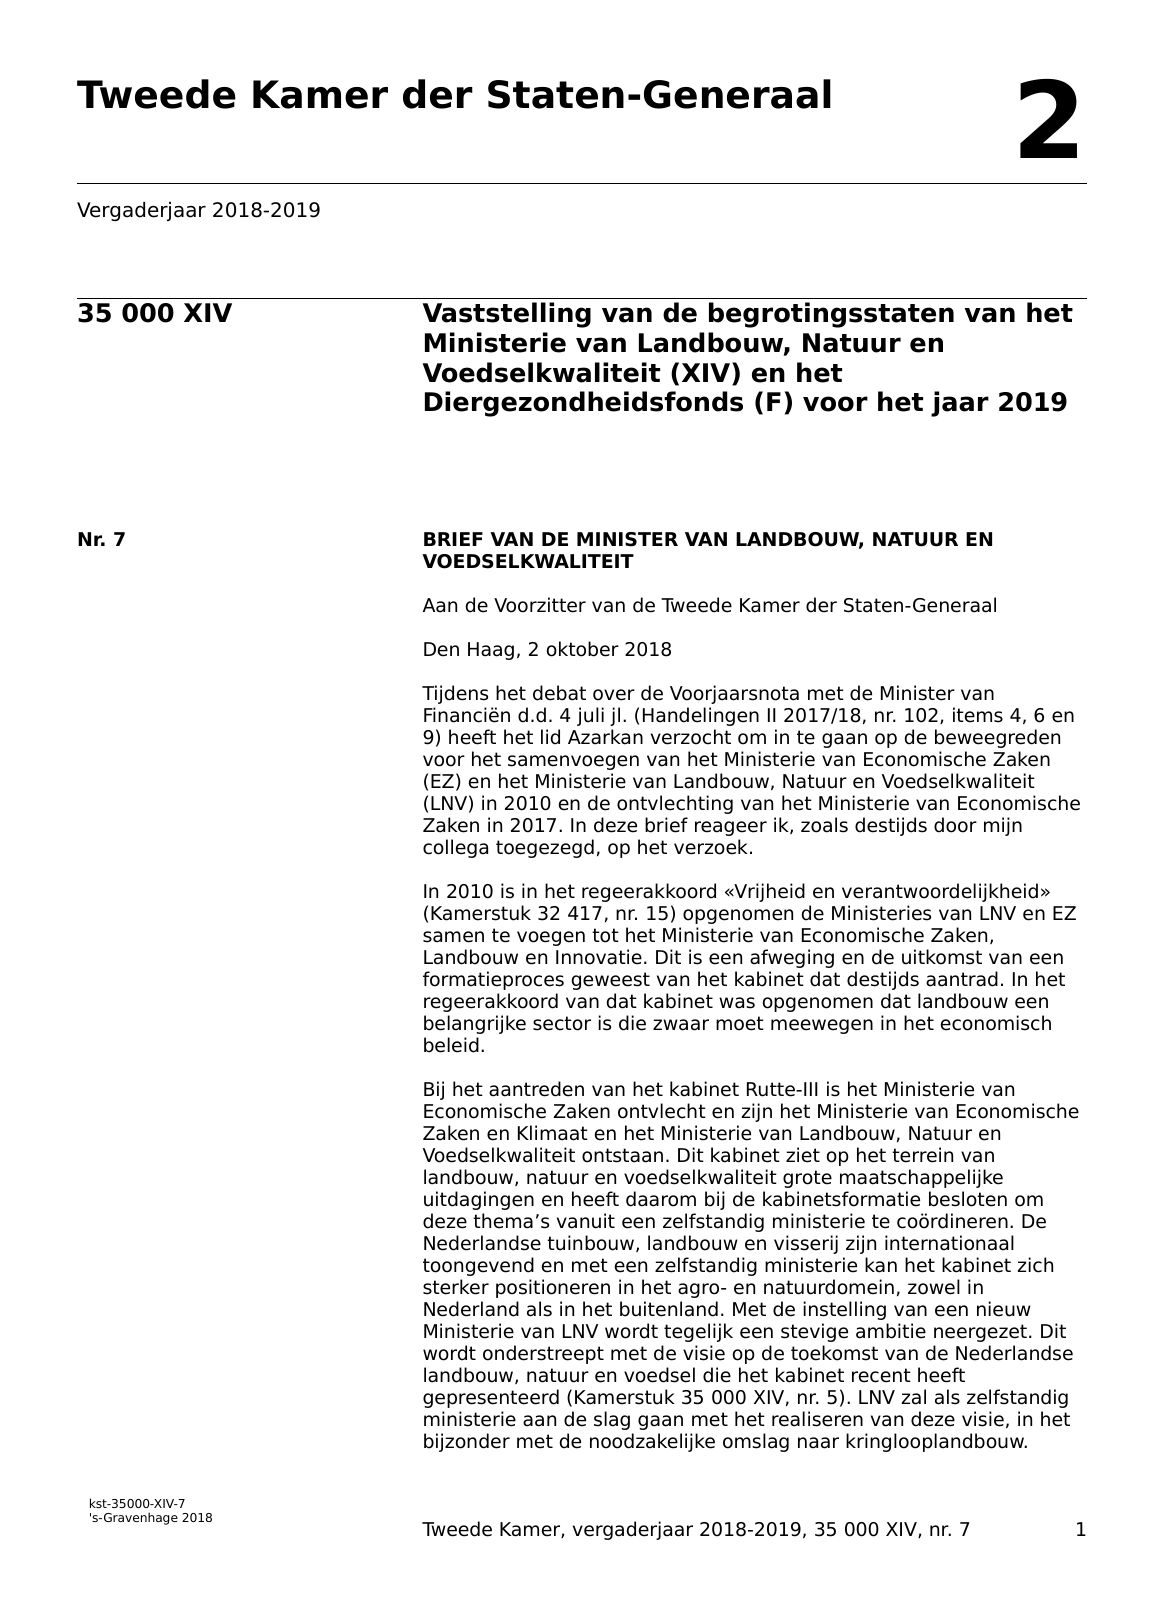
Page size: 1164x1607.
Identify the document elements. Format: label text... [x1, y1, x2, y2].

table_header 2 [886, 59, 1087, 183]
text kst-35000-XIV-7 [88, 1497, 323, 1511]
text Den Haag, 2 oktober 2018 [422, 639, 1087, 661]
text Bij het aantreden van het kabinet Rutte-III is het Ministerie van Economische Zaken ontvlecht en zijn het Ministerie van Economische Zaken en Klimaat en het Ministerie van Landbouw, Natuur en Voedselkwaliteit ontstaan. Dit kabinet ziet op het terrein van landbouw, natuur en voedselkwaliteit grote maatschappelijke uitdagingen en heeft daarom bij de kabinetsformatie besloten om deze thema’s vanuit een zelfstandig ministerie te coördineren. De Nederlandse tuinbouw, landbouw en visserij zijn internationaal toongevend en met een zelfstandig ministerie kan het kabinet zich sterker positioneren in het agro- en natuurdomein, zowel in Nederland als in het buitenland. Met de instelling van een nieuw Ministerie van LNV wordt tegelijk een stevige ambitie neergezet. Dit wordt onderstreept met de visie op de toekomst van de Nederlandse landbouw, natuur en voedsel die het kabinet recent heeft gepresenteerd (Kamerstuk 35 000 XIV, nr. 5). LNV zal als zelfstandig ministerie aan de slag gaan met het realiseren van deze visie, in het bijzonder met de noodzakelijke omslag naar kringlooplandbouw. [422, 1079, 1087, 1453]
subtitle Nr. 7 BRIEF VAN DE MINISTER VAN LANDBOUW, NATUUR EN VOEDSELKWALITEIT [77, 529, 1087, 573]
subtitle 35 000 XIV Vaststelling van de begrotingsstaten van het Ministerie van Landbouw, Natuur en Voedselkwaliteit (XIV) en het Diergezondheidsfonds (F) voor het jaar 2019 [77, 299, 1087, 418]
text Tijdens het debat over de Voorjaarsnota met de Minister van Financiën d.d. 4 juli jl. (Handelingen II 2017/18, nr. 102, items 4, 6 en 9) heeft het lid Azarkan verzocht om in te gaan op de beweegreden voor het samenvoegen van het Ministerie van Economische Zaken (EZ) en het Ministerie van Landbouw, Natuur en Voedselkwaliteit (LNV) in 2010 en de ontvlechting van het Ministerie van Economische Zaken in 2017. In deze brief reageer ik, zoals destijds door mijn collega toegezegd, op het verzoek. [422, 683, 1087, 859]
text In 2010 is in het regeerakkoord «Vrijheid en verantwoordelijkheid» (Kamerstuk 32 417, nr. 15) opgenomen de Ministeries van LNV en EZ samen te voegen tot het Ministerie van Economische Zaken, Landbouw en Innovatie. Dit is een afweging en de uitkomst van een formatieproces geweest van het kabinet dat destijds aantrad. In het regeerakkoord van dat kabinet was opgenomen dat landbouw een belangrijke sector is die zwaar moet meewegen in het economisch beleid. [422, 881, 1087, 1057]
table_cell Vergaderjaar 2018-2019 [77, 184, 1087, 298]
text 's-Gravenhage 2018 [88, 1511, 323, 1525]
text Aan de Voorzitter van de Tweede Kamer der Staten-Generaal [422, 595, 1087, 617]
table_header Tweede Kamer der Staten-Generaal [77, 59, 886, 183]
